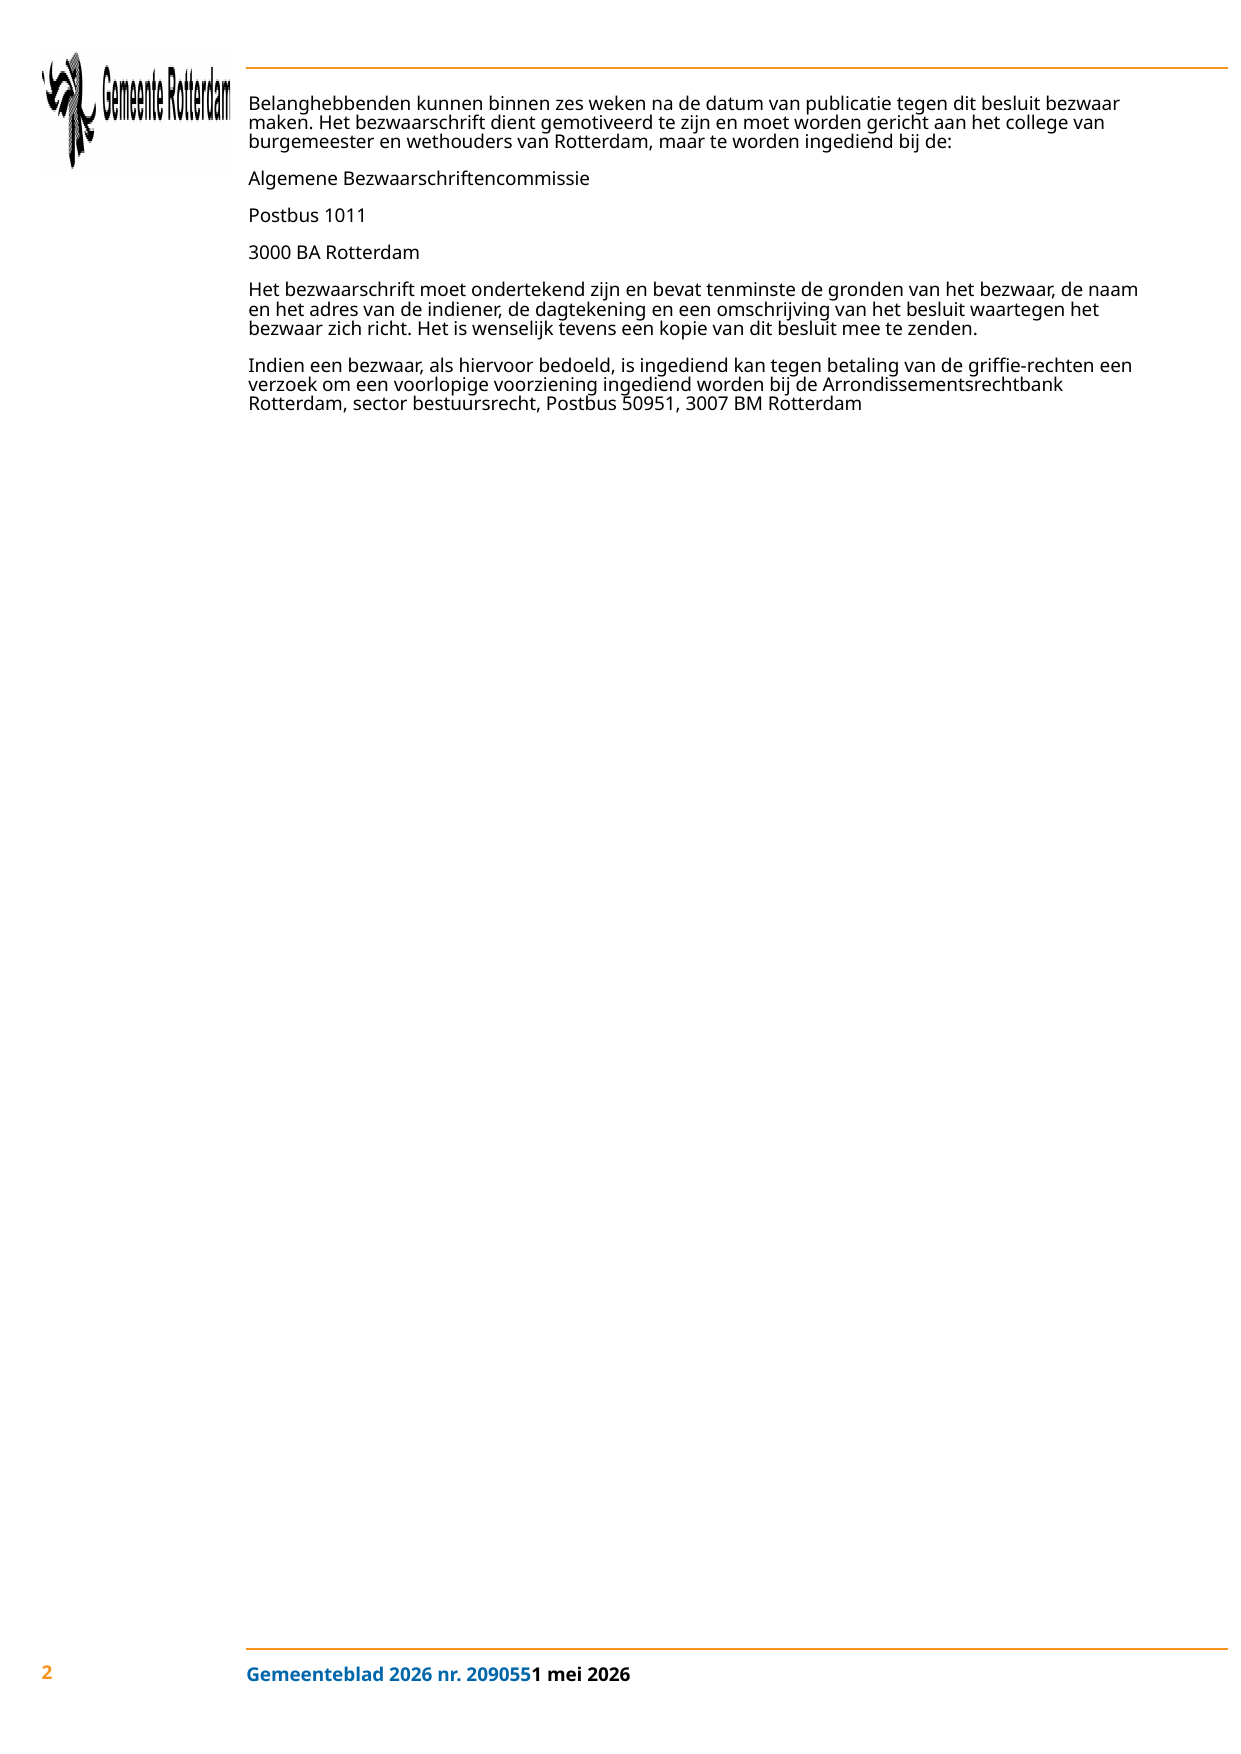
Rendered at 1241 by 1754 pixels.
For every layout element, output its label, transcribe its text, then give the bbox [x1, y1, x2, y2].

text Belanghebbenden kunnen binnen zes weken na de datum van publicatie tegen dit besluit bezwaar maken. Het bezwaarschrift dient gemotiveerd te zijn en moet worden gericht aan het college van burgemeester en wethouders van Rotterdam, maar te worden ingediend bij de: [248, 95, 1152, 153]
text Postbus 1011 [248, 207, 1152, 227]
text 3000 BA Rotterdam [248, 244, 1152, 263]
text Het bezwaarschrift moet ondertekend zijn en bevat tenminste de gronden van het bezwaar, de naam en het adres van de indiener, de dagtekening en een omschrijving van het besluit waartegen het bezwaar zich richt. Het is wenselijk tevens een kopie van dit besluit mee te zenden. [248, 281, 1152, 339]
text Algemene Bezwaarschriftencommissie [248, 170, 1152, 189]
picture [41, 47, 231, 172]
text Indien een bezwaar, als hiervoor bedoeld, is ingediend kan tegen betaling van de griffie-rechten een verzoek om een voorlopige voorziening ingediend worden bij de Arrondissementsrechtbank Rotterdam, sector bestuursrecht, Postbus 50951, 3007 BM Rotterdam [248, 357, 1152, 414]
